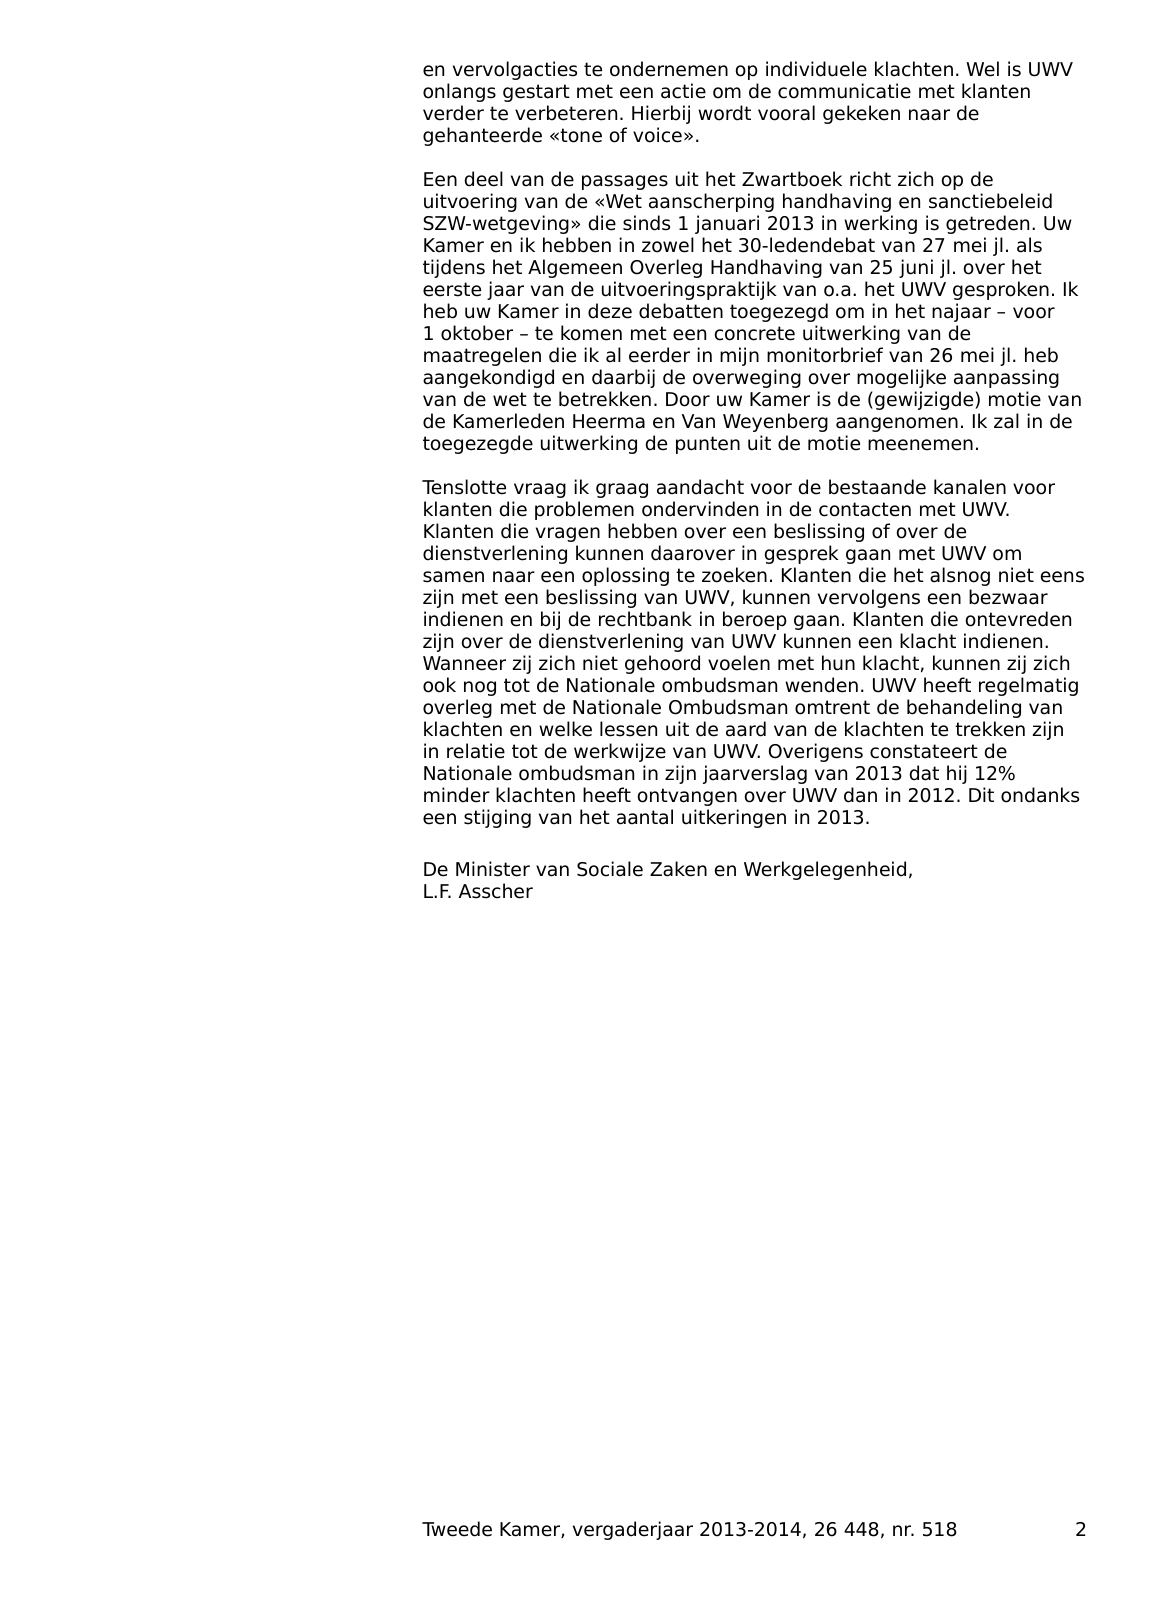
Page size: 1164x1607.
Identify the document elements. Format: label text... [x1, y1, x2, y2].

text Tenslotte vraag ik graag aandacht voor de bestaande kanalen voor klanten die problemen ondervinden in de contacten met UWV. Klanten die vragen hebben over een beslissing of over de dienstverlening kunnen daarover in gesprek gaan met UWV om samen naar een oplossing te zoeken. Klanten die het alsnog niet eens zijn met een beslissing van UWV, kunnen vervolgens een bezwaar indienen en bij de rechtbank in beroep gaan. Klanten die ontevreden zijn over de dienstverlening van UWV kunnen een klacht indienen. Wanneer zij zich niet gehoord voelen met hun klacht, kunnen zij zich ook nog tot de Nationale ombudsman wenden. UWV heeft regelmatig overleg met de Nationale Ombudsman omtrent de behandeling van klachten en welke lessen uit de aard van de klachten te trekken zijn in relatie tot de werkwijze van UWV. Overigens constateert de Nationale ombudsman in zijn jaarverslag van 2013 dat hij 12% minder klachten heeft ontvangen over UWV dan in 2012. Dit ondanks een stijging van het aantal uitkeringen in 2013. [422, 477, 1087, 829]
text en vervolgacties te ondernemen op individuele klachten. Wel is UWV onlangs gestart met een actie om de communicatie met klanten verder te verbeteren. Hierbij wordt vooral gekeken naar de gehanteerde «tone of voice». [422, 59, 1087, 147]
text Een deel van de passages uit het Zwartboek richt zich op de uitvoering van de «Wet aanscherping handhaving en sanctiebeleid SZW-wetgeving» die sinds 1 januari 2013 in werking is getreden. Uw Kamer en ik hebben in zowel het 30-ledendebat van 27 mei jl. als tijdens het Algemeen Overleg Handhaving van 25 juni jl. over het eerste jaar van de uitvoeringspraktijk van o.a. het UWV gesproken. Ik heb uw Kamer in deze debatten toegezegd om in het najaar – voor 1 oktober – te komen met een concrete uitwerking van de maatregelen die ik al eerder in mijn monitorbrief van 26 mei jl. heb aangekondigd en daarbij de overweging over mogelijke aanpassing van de wet te betrekken. Door uw Kamer is de (gewijzigde) motie van de Kamerleden Heerma en Van Weyenberg aangenomen. Ik zal in de toegezegde uitwerking de punten uit de motie meenemen. [422, 169, 1087, 455]
text De Minister van Sociale Zaken en Werkgelegenheid, L.F. Asscher [422, 859, 1087, 903]
